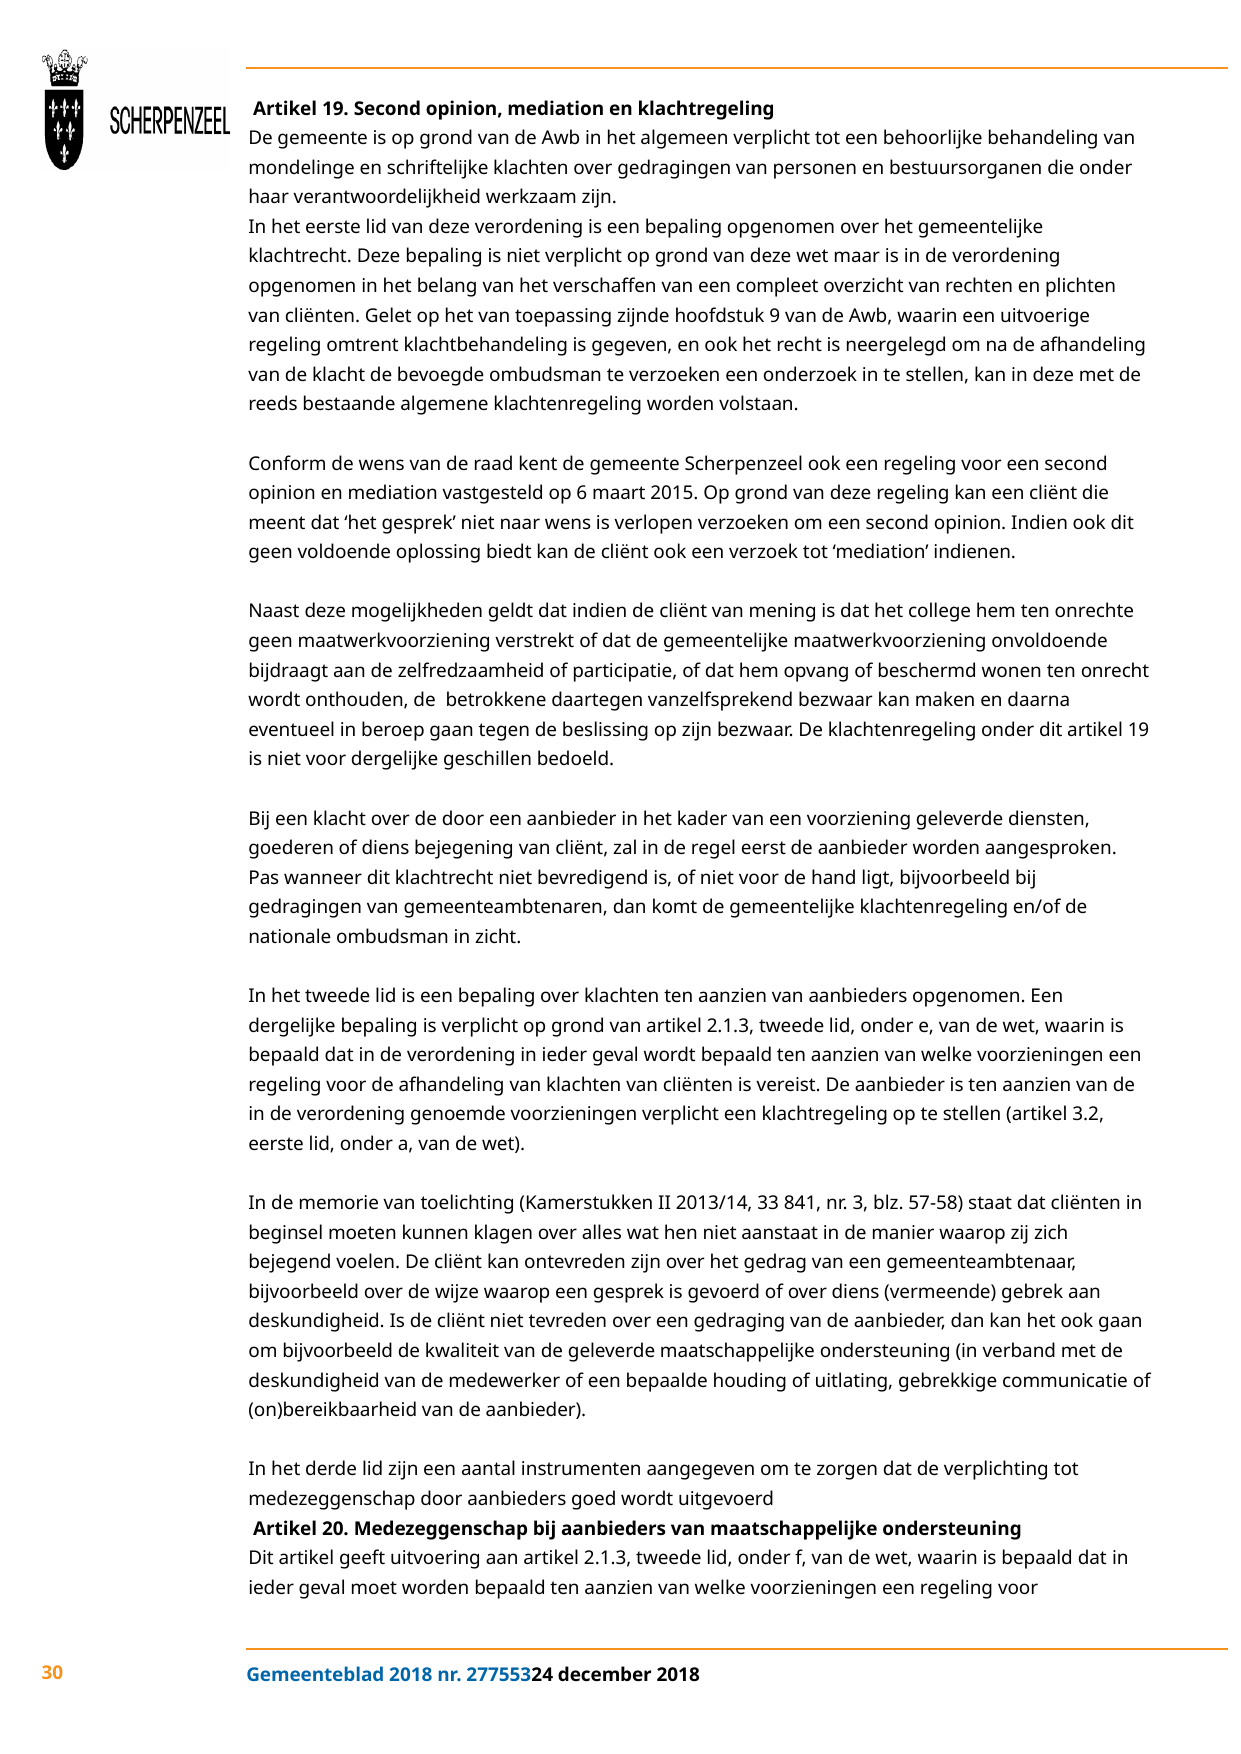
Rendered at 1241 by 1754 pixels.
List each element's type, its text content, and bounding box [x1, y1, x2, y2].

text De gemeente is op grond van de Awb in het algemeen verplicht tot een behoorlijke behandeling van mondelinge en schriftelijke klachten over gedragingen van personen en bestuursorganen die onder haar verantwoordelijkheid werkzaam zijn. [248, 124, 1152, 209]
text Naast deze mogelijkheden geldt dat indien de cliënt van mening is dat het college hem ten onrechte geen maatwerkvoorziening verstrekt of dat de gemeentelijke maatwerkvoorziening onvoldoende bijdraagt aan de zelfredzaamheid of participatie, of dat hem opvang of beschermd wonen ten onrecht wordt onthouden, de betrokkene daartegen vanzelfsprekend bezwaar kan maken en daarna eventueel in beroep gaan tegen de beslissing op zijn bezwaar. De klachtenregeling onder dit artikel 19 is niet voor dergelijke geschillen bedoeld. [248, 598, 1152, 771]
picture [41, 47, 231, 172]
text Conform de wens van de raad kent de gemeente Scherpenzeel ook een regeling voor een second opinion en mediation vastgesteld op 6 maart 2015. Op grond van deze regeling kan een cliënt die meent dat ‘het gesprek’ niet naar wens is verlopen verzoeken om een second opinion. Indien ook dit geen voldoende oplossing biedt kan de cliënt ook een verzoek tot ‘mediation’ indienen. [248, 450, 1152, 564]
text In het derde lid zijn een aantal instrumenten aangegeven om te zorgen dat de verplichting tot medezeggenschap door aanbieders goed wordt uitgevoerd [248, 1456, 1152, 1511]
text Artikel 20. Medezeggenschap bij aanbieders van maatschappelijke ondersteuning [248, 1515, 1152, 1541]
text Bij een klacht over de door een aanbieder in het kader van een voorziening geleverde diensten, goederen of diens bejegening van cliënt, zal in de regel eerst de aanbieder worden aangesproken. Pas wanneer dit klachtrecht niet bevredigend is, of niet voor de hand ligt, bijvoorbeeld bij gedragingen van gemeenteambtenaren, dan komt de gemeentelijke klachtenregeling en/of de nationale ombudsman in zicht. [248, 805, 1152, 949]
text In het eerste lid van deze verordening is een bepaling opgenomen over het gemeentelijke klachtrecht. Deze bepaling is niet verplicht op grond van deze wet maar is in de verordening opgenomen in het belang van het verschaffen van een compleet overzicht van rechten en plichten van cliënten. Gelet op het van toepassing zijnde hoofdstuk 9 van de Awb, waarin een uitvoerige regeling omtrent klachtbehandeling is gegeven, en ook het recht is neergelegd om na de afhandeling van de klacht de bevoegde ombudsman te verzoeken een onderzoek in te stellen, kan in deze met de reeds bestaande algemene klachtenregeling worden volstaan. [248, 213, 1152, 416]
text Dit artikel geeft uitvoering aan artikel 2.1.3, tweede lid, onder f, van de wet, waarin is bepaald dat in ieder geval moet worden bepaald ten aanzien van welke voorzieningen een regeling voor [248, 1544, 1152, 1600]
text Artikel 19. Second opinion, mediation en klachtregeling [248, 95, 1152, 121]
text In de memorie van toelichting (Kamerstukken II 2013/14, 33 841, nr. 3, blz. 57-58) staat dat cliënten in beginsel moeten kunnen klagen over alles wat hen niet aanstaat in de manier waarop zij zich bejegend voelen. De cliënt kan ontevreden zijn over het gedrag van een gemeenteambtenaar, bijvoorbeeld over de wijze waarop een gesprek is gevoerd of over diens (vermeende) gebrek aan deskundigheid. Is de cliënt niet tevreden over een gedraging van de aanbieder, dan kan het ook gaan om bijvoorbeeld de kwaliteit van de geleverde maatschappelijke ondersteuning (in verband met de deskundigheid van de medewerker of een bepaalde houding of uitlating, gebrekkige communicatie of (on)bereikbaarheid van de aanbieder). [248, 1189, 1152, 1422]
text In het tweede lid is een bepaling over klachten ten aanzien van aanbieders opgenomen. Een dergelijke bepaling is verplicht op grond van artikel 2.1.3, tweede lid, onder e, van de wet, waarin is bepaald dat in de verordening in ieder geval wordt bepaald ten aanzien van welke voorzieningen een regeling voor de afhandeling van klachten van cliënten is vereist. De aanbieder is ten aanzien van de in de verordening genoemde voorzieningen verplicht een klachtregeling op te stellen (artikel 3.2, eerste lid, onder a, van de wet). [248, 982, 1152, 1156]
